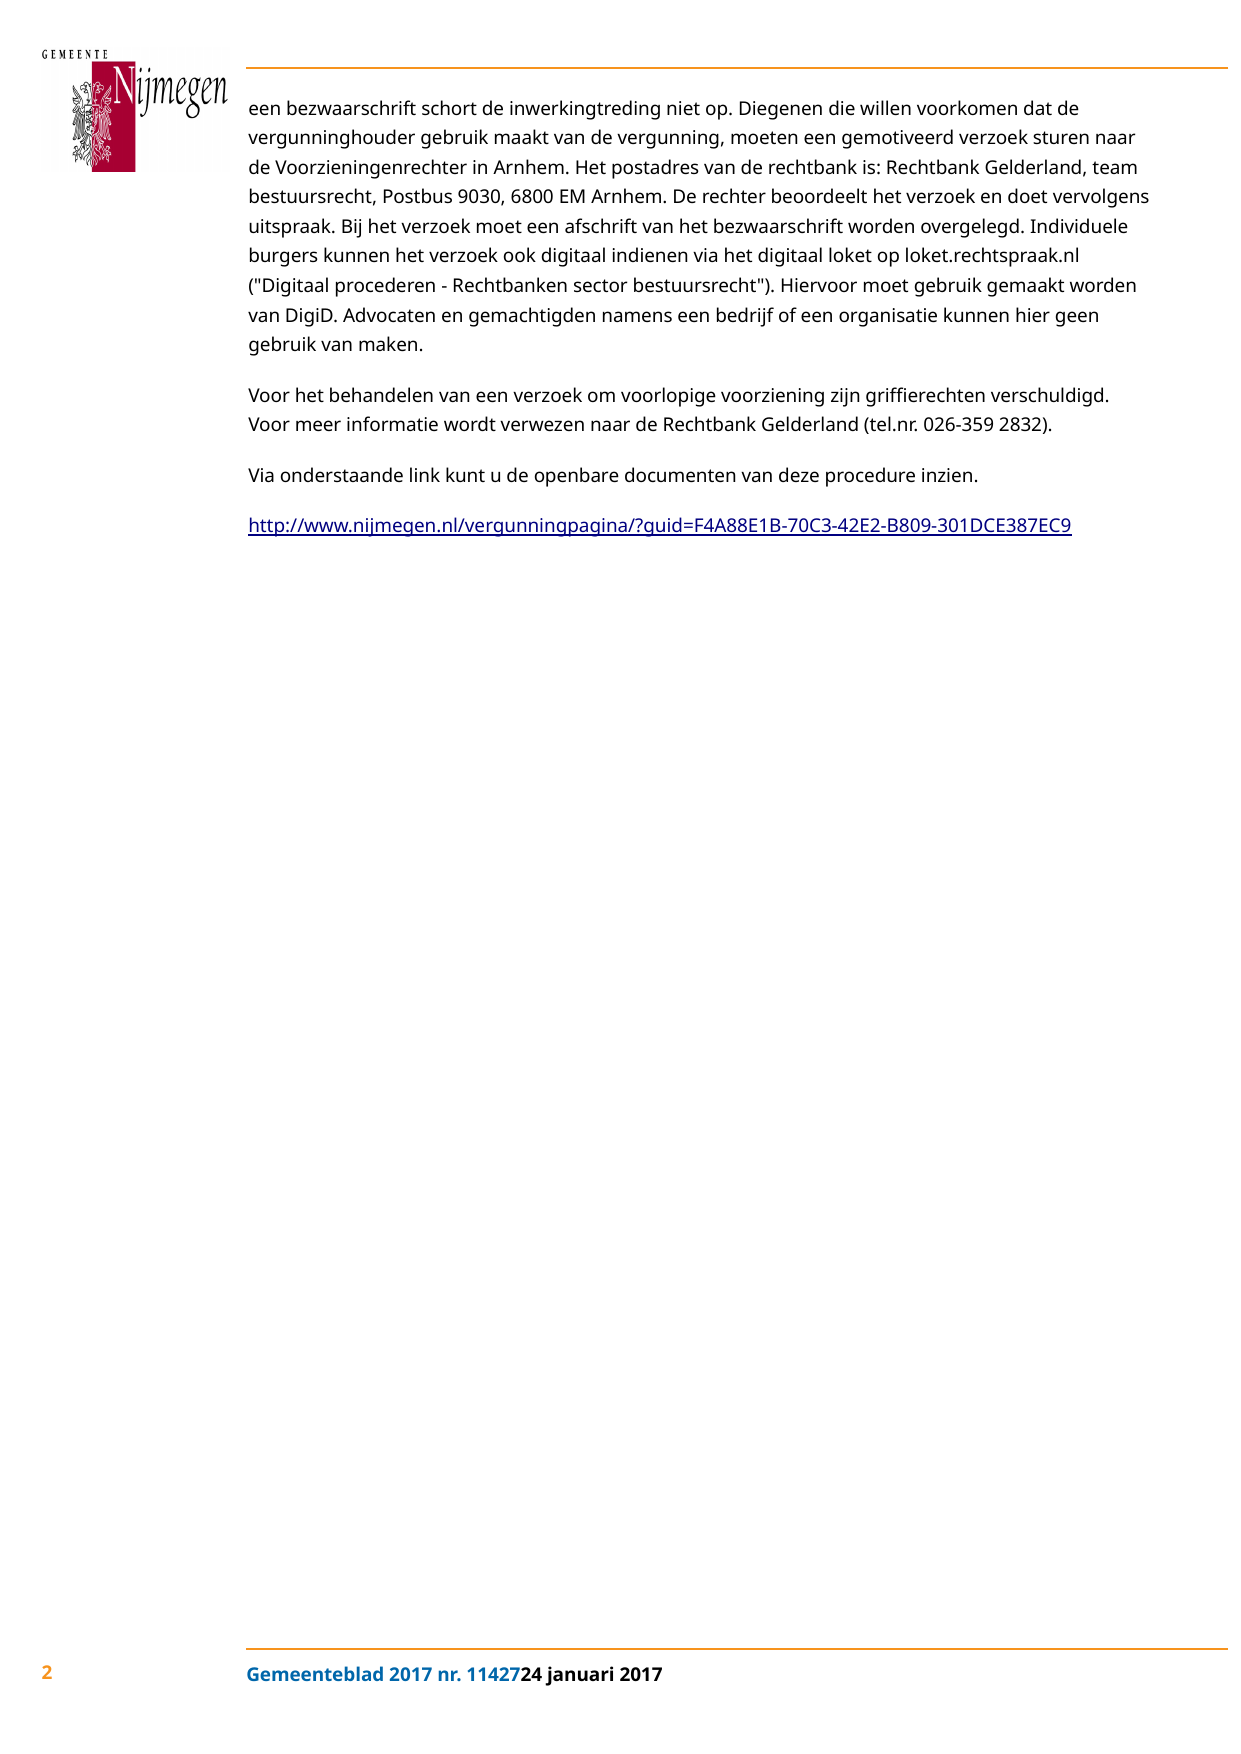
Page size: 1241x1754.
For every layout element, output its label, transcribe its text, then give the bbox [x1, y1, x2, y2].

text Via onderstaande link kunt u de openbare documenten van deze procedure inzien. [248, 462, 1152, 488]
picture [41, 47, 231, 172]
text Voor het behandelen van een verzoek om voorlopige voorziening zijn griffierechten verschuldigd. Voor meer informatie wordt verwezen naar de Rechtbank Gelderland (tel.nr. 026-359 2832). [248, 382, 1152, 437]
text http://www.nijmegen.nl/vergunningpagina/?guid=F4A88E1B-70C3-42E2-B809-301DCE387EC9 [248, 512, 1152, 538]
text een bezwaarschrift schort de inwerkingtreding niet op. Diegenen die willen voorkomen dat de vergunninghouder gebruik maakt van de vergunning, moeten een gemotiveerd verzoek sturen naar de Voorzieningenrechter in Arnhem. Het postadres van de rechtbank is: Rechtbank Gelderland, team bestuursrecht, Postbus 9030, 6800 EM Arnhem. De rechter beoordeelt het verzoek en doet vervolgens uitspraak. Bij het verzoek moet een afschrift van het bezwaarschrift worden overgelegd. Individuele burgers kunnen het verzoek ook digitaal indienen via het digitaal loket op loket.rechtspraak.nl ("Digitaal procederen - Rechtbanken sector bestuursrecht"). Hiervoor moet gebruik gemaakt worden van DigiD. Advocaten en gemachtigden namens een bedrijf of een organisatie kunnen hier geen gebruik van maken. [248, 95, 1152, 357]
